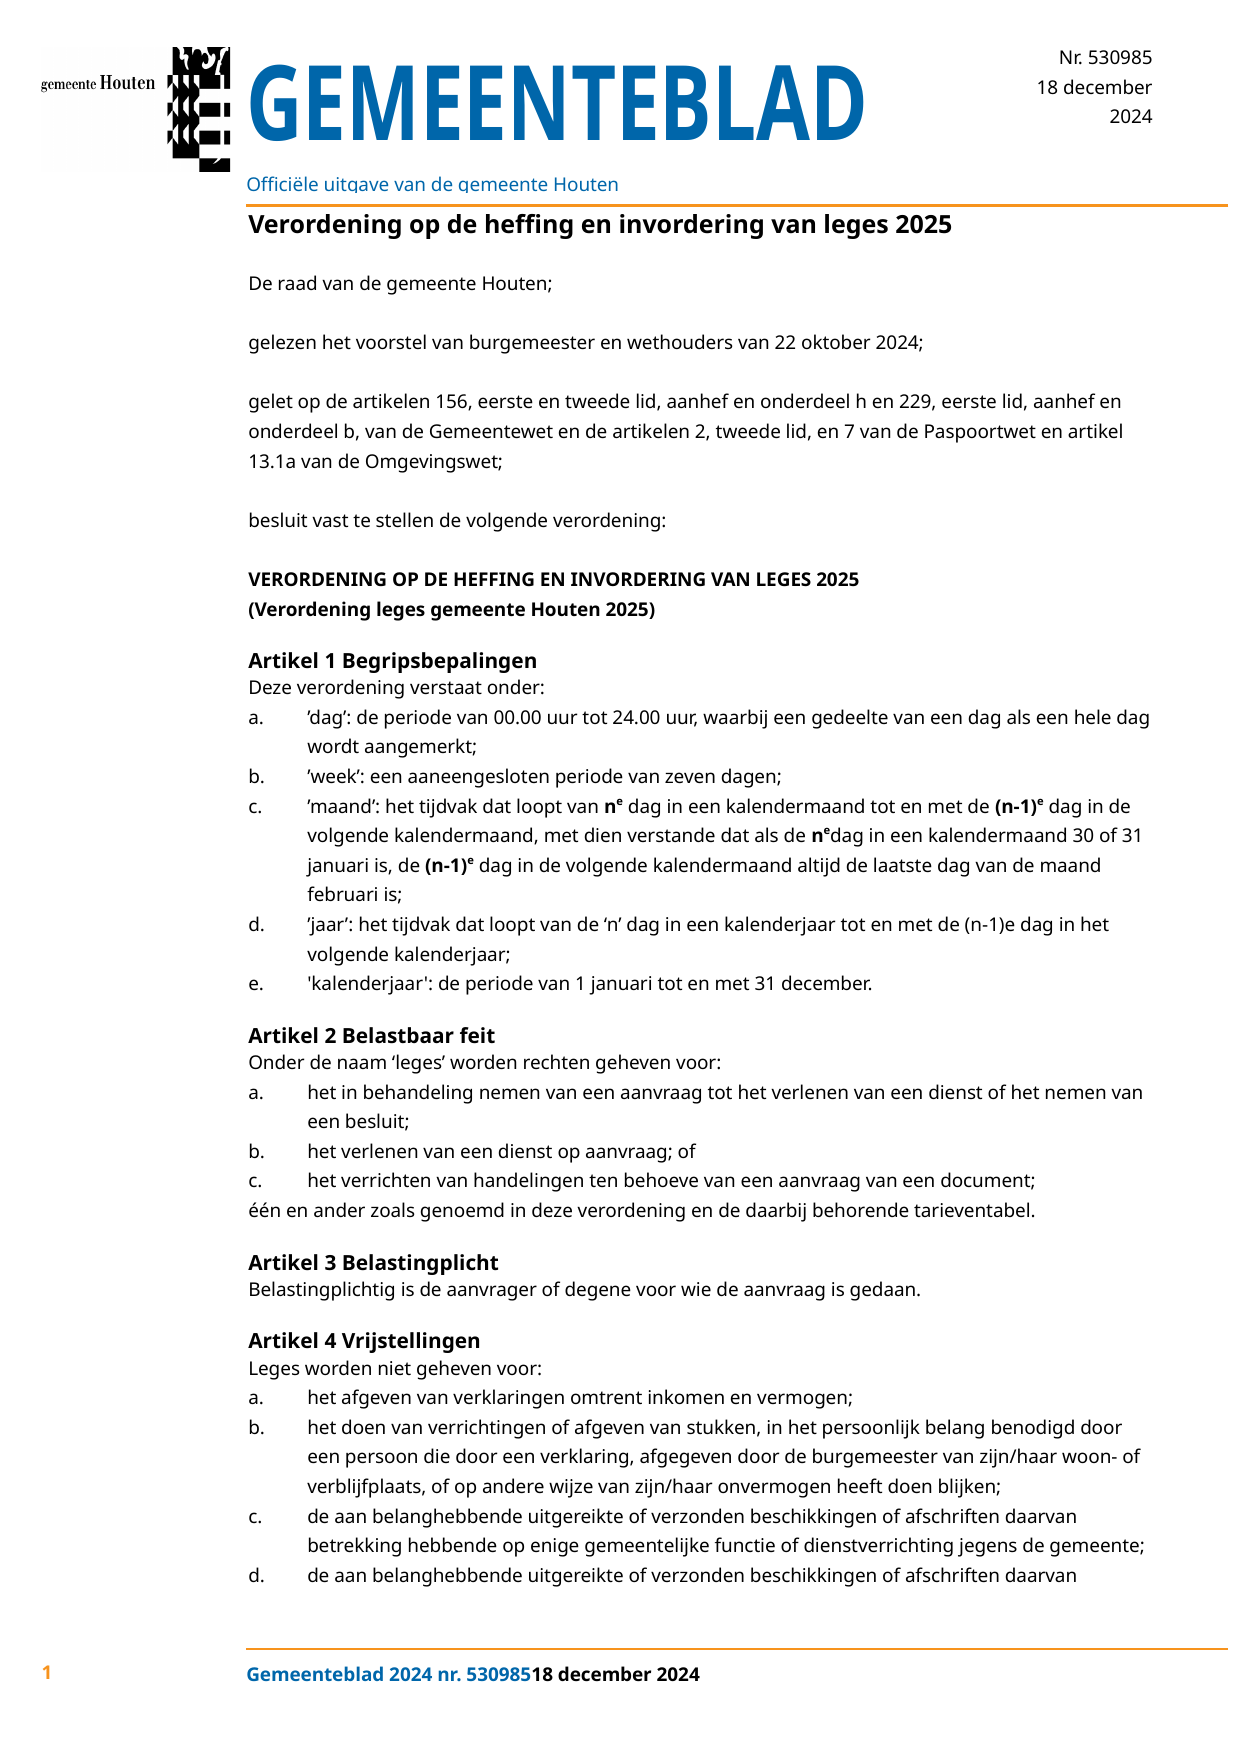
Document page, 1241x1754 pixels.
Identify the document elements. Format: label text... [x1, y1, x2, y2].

list ’maand’: het tijdvak dat loopt van ne dag in een kalendermaand tot en met de (n-1)e dag in de volgende kalendermaand, met dien verstande dat als de nedag in een kalendermaand 30 of 31 januari is, de (n-1)e dag in de volgende kalendermaand altijd de laatste dag van de maand februari is; [248, 793, 1152, 907]
list het in behandeling nemen van een aanvraag tot het verlenen van een dienst of het nemen van een besluit; [248, 1079, 1152, 1134]
list de aan belanghebbende uitgereikte of verzonden beschikkingen of afschriften daarvan betrekking hebbende op enige gemeentelijke functie of dienstverrichting jegens de gemeente; [248, 1503, 1152, 1558]
text Leges worden niet geheven voor: [248, 1355, 1152, 1381]
text VERORDENING OP DE HEFFING EN INVORDERING VAN LEGES 2025 [248, 566, 1152, 592]
text (Verordening leges gemeente Houten 2025) [248, 596, 1152, 621]
text gelezen het voorstel van burgemeester en wethouders van 22 oktober 2024; [248, 329, 1152, 355]
picture [41, 47, 231, 172]
list het verrichten van handelingen ten behoeve van een aanvraag van een document; [248, 1168, 1152, 1193]
text Belastingplichtig is de aanvrager of degene voor wie de aanvraag is gedaan. [248, 1276, 1152, 1302]
text gelet op de artikelen 156, eerste en tweede lid, aanhef en onderdeel h en 229, eerste lid, aanhef en onderdeel b, van de Gemeentewet en de artikelen 2, tweede lid, en 7 van de Paspoortwet en artikel 13.1a van de Omgevingswet; [248, 389, 1152, 473]
text Deze verordening verstaat onder: [248, 674, 1152, 700]
text Artikel 1 Begripsbepalingen [248, 646, 1152, 674]
list het doen van verrichtingen of afgeven van stukken, in het persoonlijk belang benodigd door een persoon die door een verklaring, afgegeven door de burgemeester van zijn/haar woon- of verblijfplaats, of op andere wijze van zijn/haar onvermogen heeft doen blijken; [248, 1414, 1152, 1499]
text De raad van de gemeente Houten; [248, 270, 1152, 296]
list ’jaar’: het tijdvak dat loopt van de ‘n’ dag in een kalenderjaar tot en met de (n-1)e dag in het volgende kalenderjaar; [248, 911, 1152, 967]
list het afgeven van verklaringen omtrent inkomen en vermogen; [248, 1384, 1152, 1410]
list 'kalenderjaar': de periode van 1 januari tot en met 31 december. [248, 970, 1152, 996]
text Onder de naam ‘leges’ worden rechten geheven voor: [248, 1049, 1152, 1075]
text besluit vast te stellen de volgende verordening: [248, 507, 1152, 533]
list ’week’: een aaneengesloten periode van zeven dagen; [248, 763, 1152, 789]
text één en ander zoals genoemd in deze verordening en de daarbij behorende tarieventabel. [248, 1197, 1152, 1223]
text Artikel 3 Belastingplicht [248, 1248, 1152, 1276]
list de aan belanghebbende uitgereikte of verzonden beschikkingen of afschriften daarvan [248, 1562, 1152, 1588]
text Artikel 2 Belastbaar feit [248, 1021, 1152, 1049]
text Verordening op de heffing en invordering van leges 2025 [248, 207, 1152, 241]
text Artikel 4 Vrijstellingen [248, 1326, 1152, 1355]
list het verlenen van een dienst op aanvraag; of [248, 1138, 1152, 1164]
list ’dag’: de periode van 00.00 uur tot 24.00 uur, waarbij een gedeelte van een dag als een hele dag wordt aangemerkt; [248, 704, 1152, 759]
